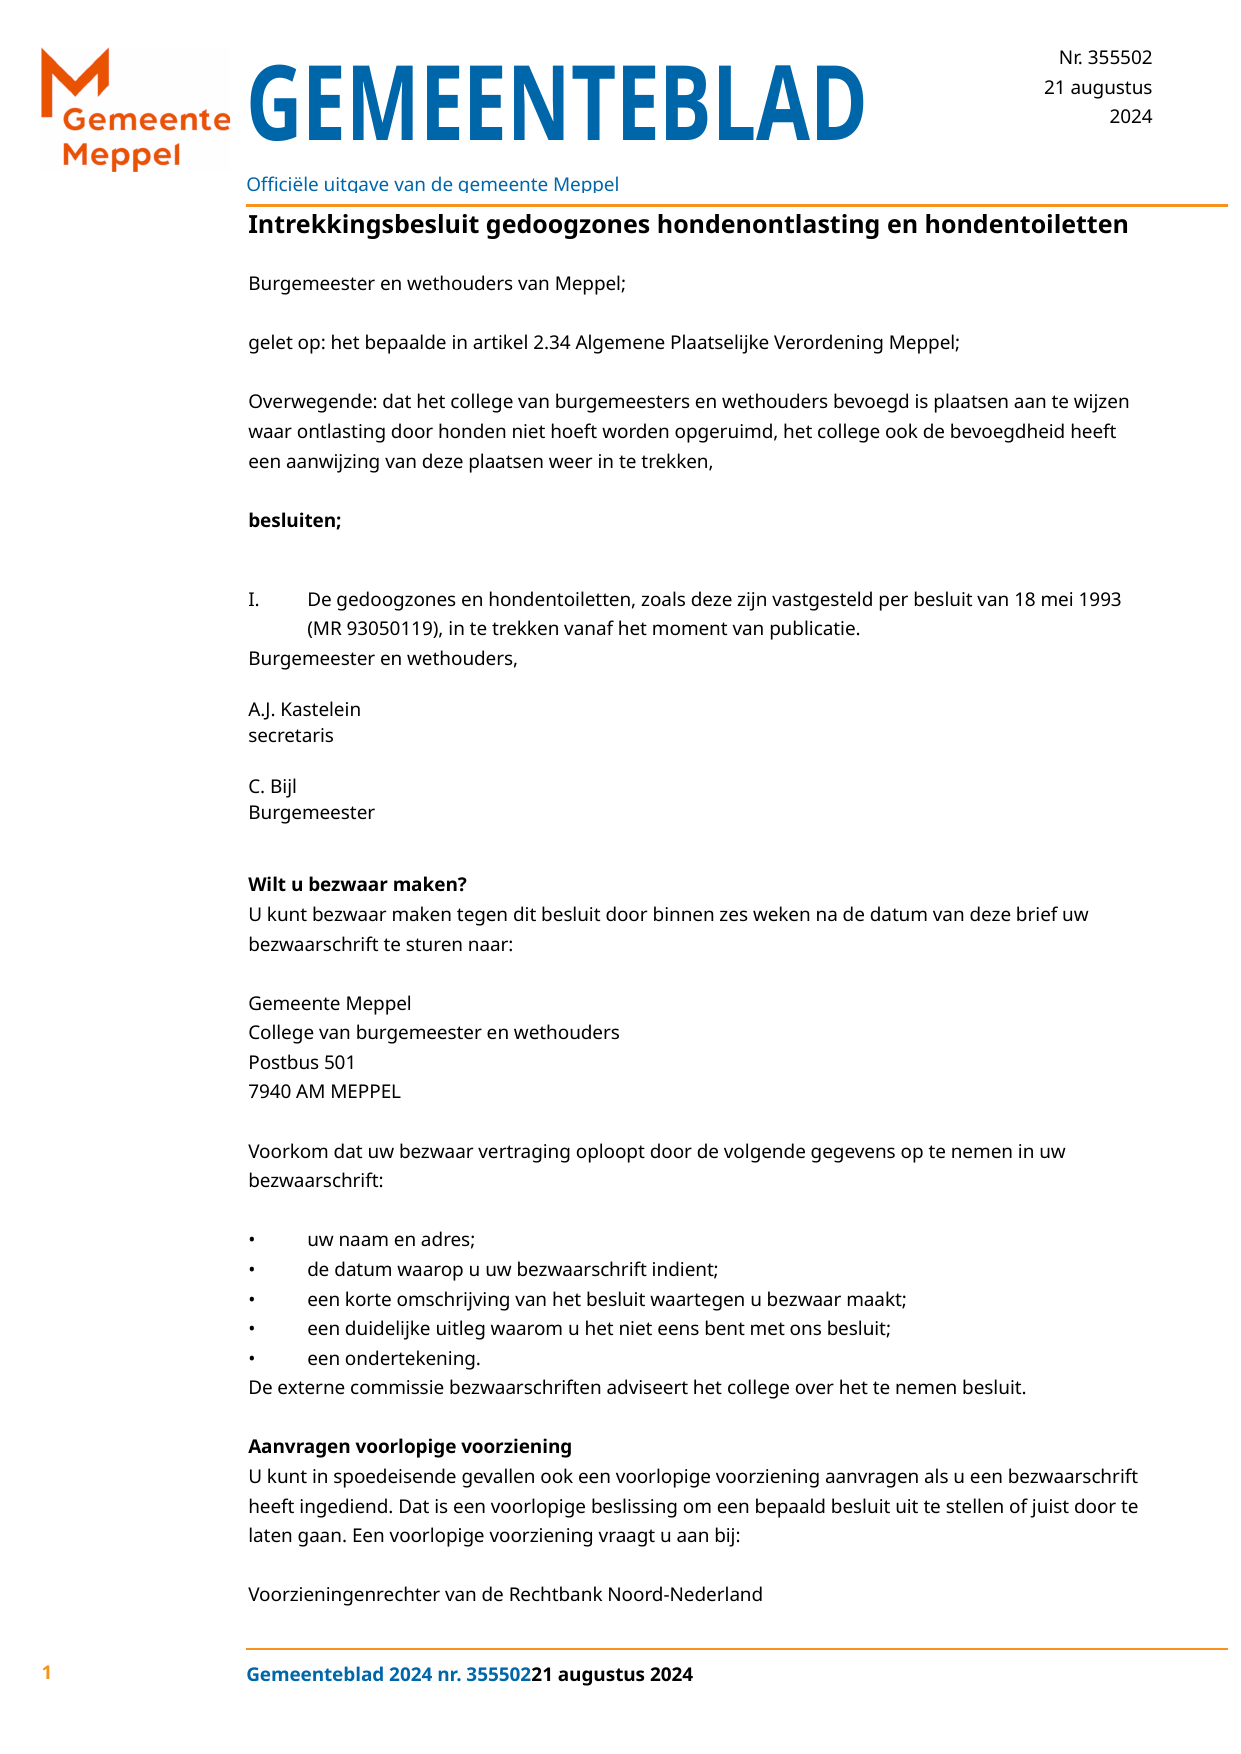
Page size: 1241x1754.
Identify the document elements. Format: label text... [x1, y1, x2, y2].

text College van burgemeester en wethouders [248, 1019, 1152, 1045]
text secretaris [248, 722, 1152, 748]
text C. Bijl [248, 774, 1152, 799]
text Voorkom dat uw bezwaar vertraging oploopt door de volgende gegevens op te nemen in uw bezwaarschrift: [248, 1138, 1152, 1193]
text Aanvragen voorlopige voorziening [248, 1434, 1152, 1459]
list uw naam en adres; [248, 1227, 1152, 1252]
text U kunt bezwaar maken tegen dit besluit door binnen zes weken na de datum van deze brief uw bezwaarschrift te sturen naar: [248, 901, 1152, 957]
text Burgemeester en wethouders van Meppel; [248, 270, 1152, 296]
text Overwegende: dat het college van burgemeesters en wethouders bevoegd is plaatsen aan te wijzen waar ontlasting door honden niet hoeft worden opgeruimd, het college ook de bevoegdheid heeft een aanwijzing van deze plaatsen weer in te trekken, [248, 389, 1152, 473]
text U kunt in spoedeisende gevallen ook een voorlopige voorziening aanvragen als u een bezwaarschrift heeft ingediend. Dat is een voorlopige beslissing om een bepaald besluit uit te stellen of juist door te laten gaan. Een voorlopige voorziening vraagt u aan bij: [248, 1463, 1152, 1548]
picture [41, 47, 231, 172]
list een duidelijke uitleg waarom u het niet eens bent met ons besluit; [248, 1315, 1152, 1341]
text Burgemeester en wethouders, [248, 645, 1152, 671]
text A.J. Kastelein [248, 696, 1152, 722]
text Intrekkingsbesluit gedoogzones hondenontlasting en hondentoiletten [248, 207, 1152, 241]
text Gemeente Meppel [248, 990, 1152, 1016]
list de datum waarop u uw bezwaarschrift indient; [248, 1256, 1152, 1282]
text gelet op: het bepaalde in artikel 2.34 Algemene Plaatselijke Verordening Meppel; [248, 329, 1152, 355]
text Voorzieningenrechter van de Rechtbank Noord-Nederland [248, 1582, 1152, 1607]
text 7940 AM MEPPEL [248, 1079, 1152, 1104]
text Burgemeester [248, 799, 1152, 825]
text Wilt u bezwaar maken? [248, 872, 1152, 897]
text besluiten; [248, 507, 1152, 533]
list een ondertekening. [248, 1345, 1152, 1371]
text De externe commissie bezwaarschriften adviseert het college over het te nemen besluit. [248, 1374, 1152, 1400]
text Postbus 501 [248, 1049, 1152, 1075]
list een korte omschrijving van het besluit waartegen u bezwaar maakt; [248, 1286, 1152, 1312]
list De gedoogzones en hondentoiletten, zoals deze zijn vastgesteld per besluit van 18 mei 1993 (MR 93050119), in te trekken vanaf het moment van publicatie. [248, 586, 1152, 641]
